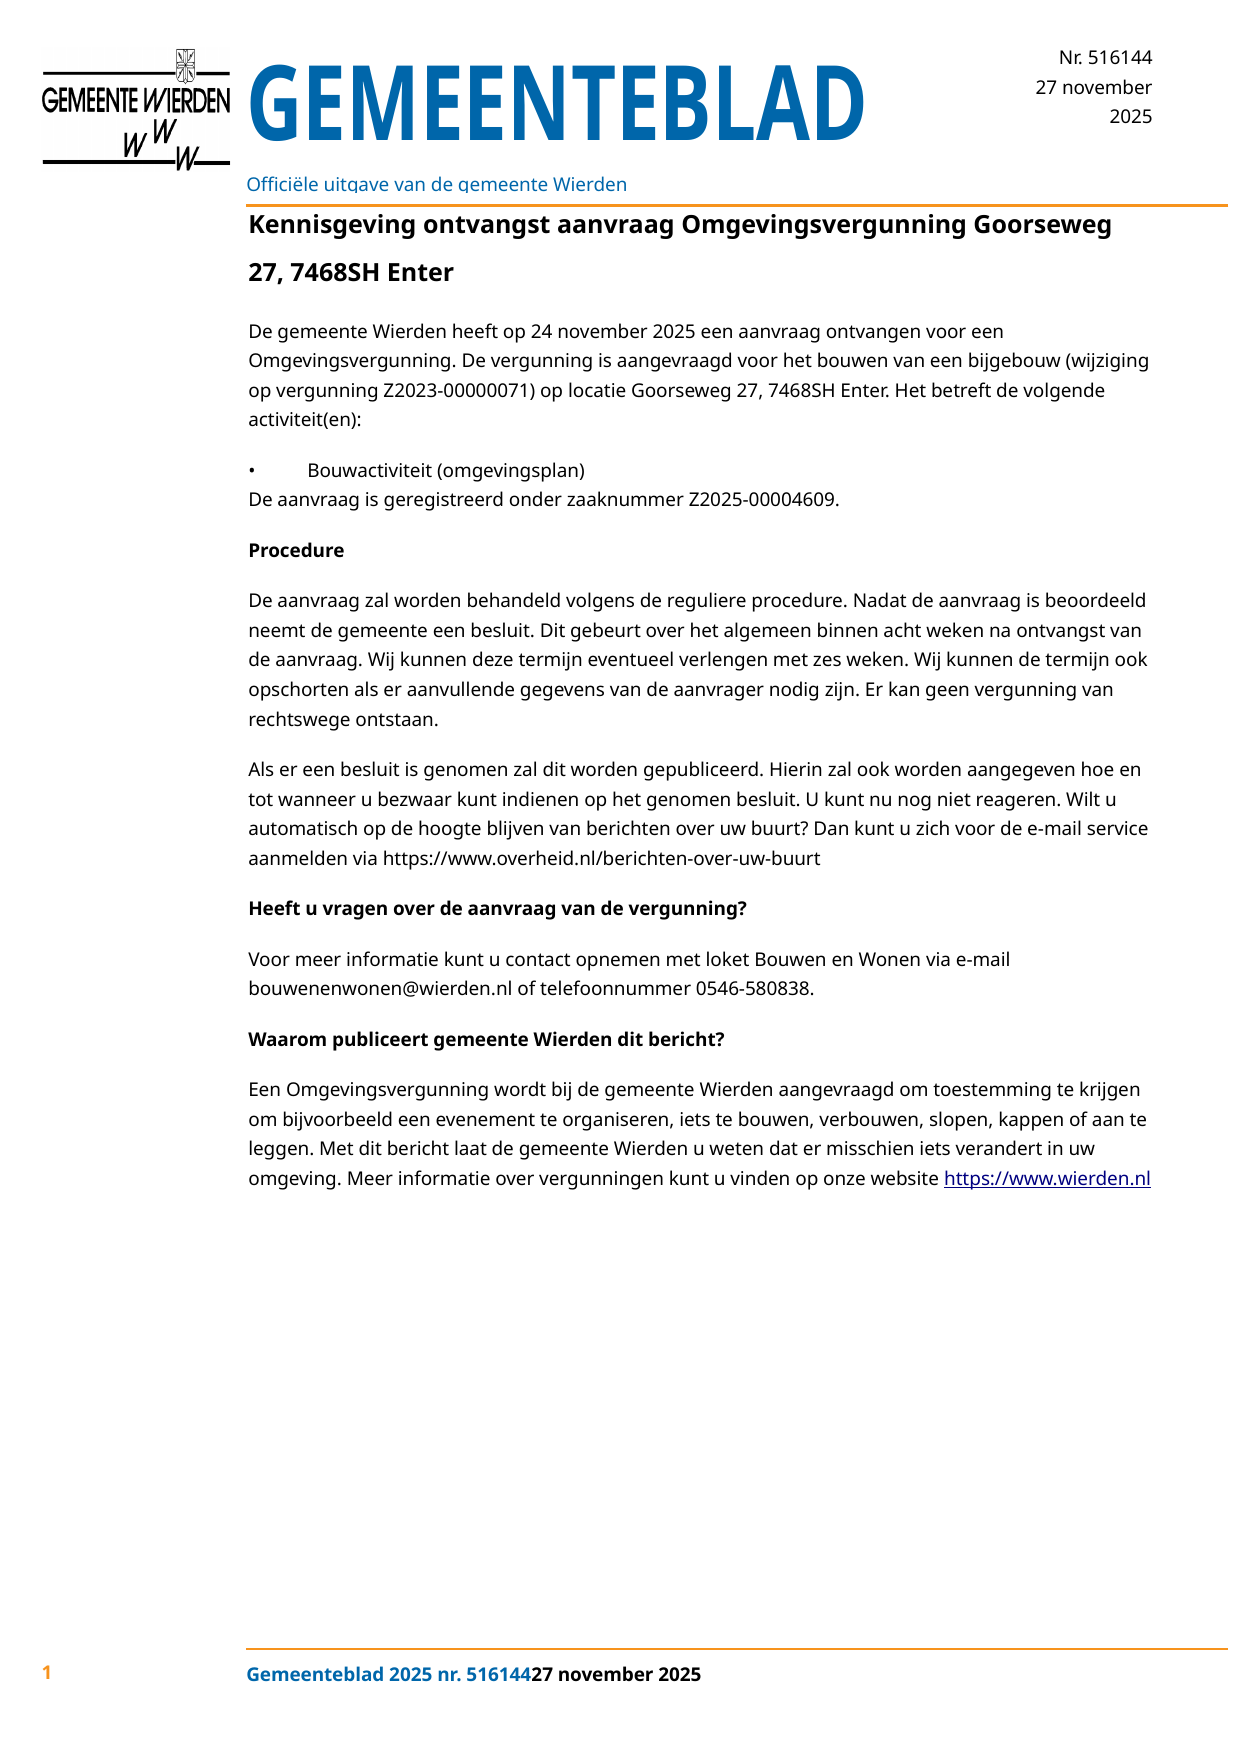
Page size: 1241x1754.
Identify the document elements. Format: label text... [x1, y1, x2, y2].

text De aanvraag is geregistreerd onder zaaknummer Z2025-00004609. [248, 487, 1152, 512]
text De gemeente Wierden heeft op 24 november 2025 een aanvraag ontvangen voor een Omgevingsvergunning. De vergunning is aangevraagd voor het bouwen van een bijgebouw (wijziging op vergunning Z2023-00000071) op locatie Goorseweg 27, 7468SH Enter. Het betreft de volgende activiteit(en): [248, 318, 1152, 432]
picture [41, 47, 231, 172]
text Heeft u vragen over de aanvraag van de vergunning? [248, 895, 1152, 921]
list Bouwactiviteit (omgevingsplan) [248, 457, 1152, 483]
text Kennisgeving ontvangst aanvraag Omgevingsvergunning Goorseweg 27, 7468SH Enter [248, 207, 1152, 288]
text Procedure [248, 537, 1152, 563]
text De aanvraag zal worden behandeld volgens de reguliere procedure. Nadat de aanvraag is beoordeeld neemt de gemeente een besluit. Dit gebeurt over het algemeen binnen acht weken na ontvangst van de aanvraag. Wij kunnen deze termijn eventueel verlengen met zes weken. Wij kunnen de termijn ook opschorten als er aanvullende gegevens van de aanvrager nodig zijn. Er kan geen vergunning van rechtswege ontstaan. [248, 587, 1152, 732]
text Een Omgevingsvergunning wordt bij de gemeente Wierden aangevraagd om toestemming te krijgen om bijvoorbeeld een evenement te organiseren, iets te bouwen, verbouwen, slopen, kappen of aan te leggen. Met dit bericht laat de gemeente Wierden u weten dat er misschien iets verandert in uw omgeving. Meer informatie over vergunningen kunt u vinden op onze website https://www.wierden.nl [248, 1076, 1152, 1191]
text Als er een besluit is genomen zal dit worden gepubliceerd. Hierin zal ook worden aangegeven hoe en tot wanneer u bezwaar kunt indienen op het genomen besluit. U kunt nu nog niet reageren. Wilt u automatisch op de hoogte blijven van berichten over uw buurt? Dan kunt u zich voor de e-mail service aanmelden via https://www.overheid.nl/berichten-over-uw-buurt [248, 756, 1152, 871]
text Voor meer informatie kunt u contact opnemen met loket Bouwen en Wonen via e-mail bouwenenwonen@wierden.nl of telefoonnummer 0546-580838. [248, 946, 1152, 1001]
text Waarom publiceert gemeente Wierden dit bericht? [248, 1026, 1152, 1052]
